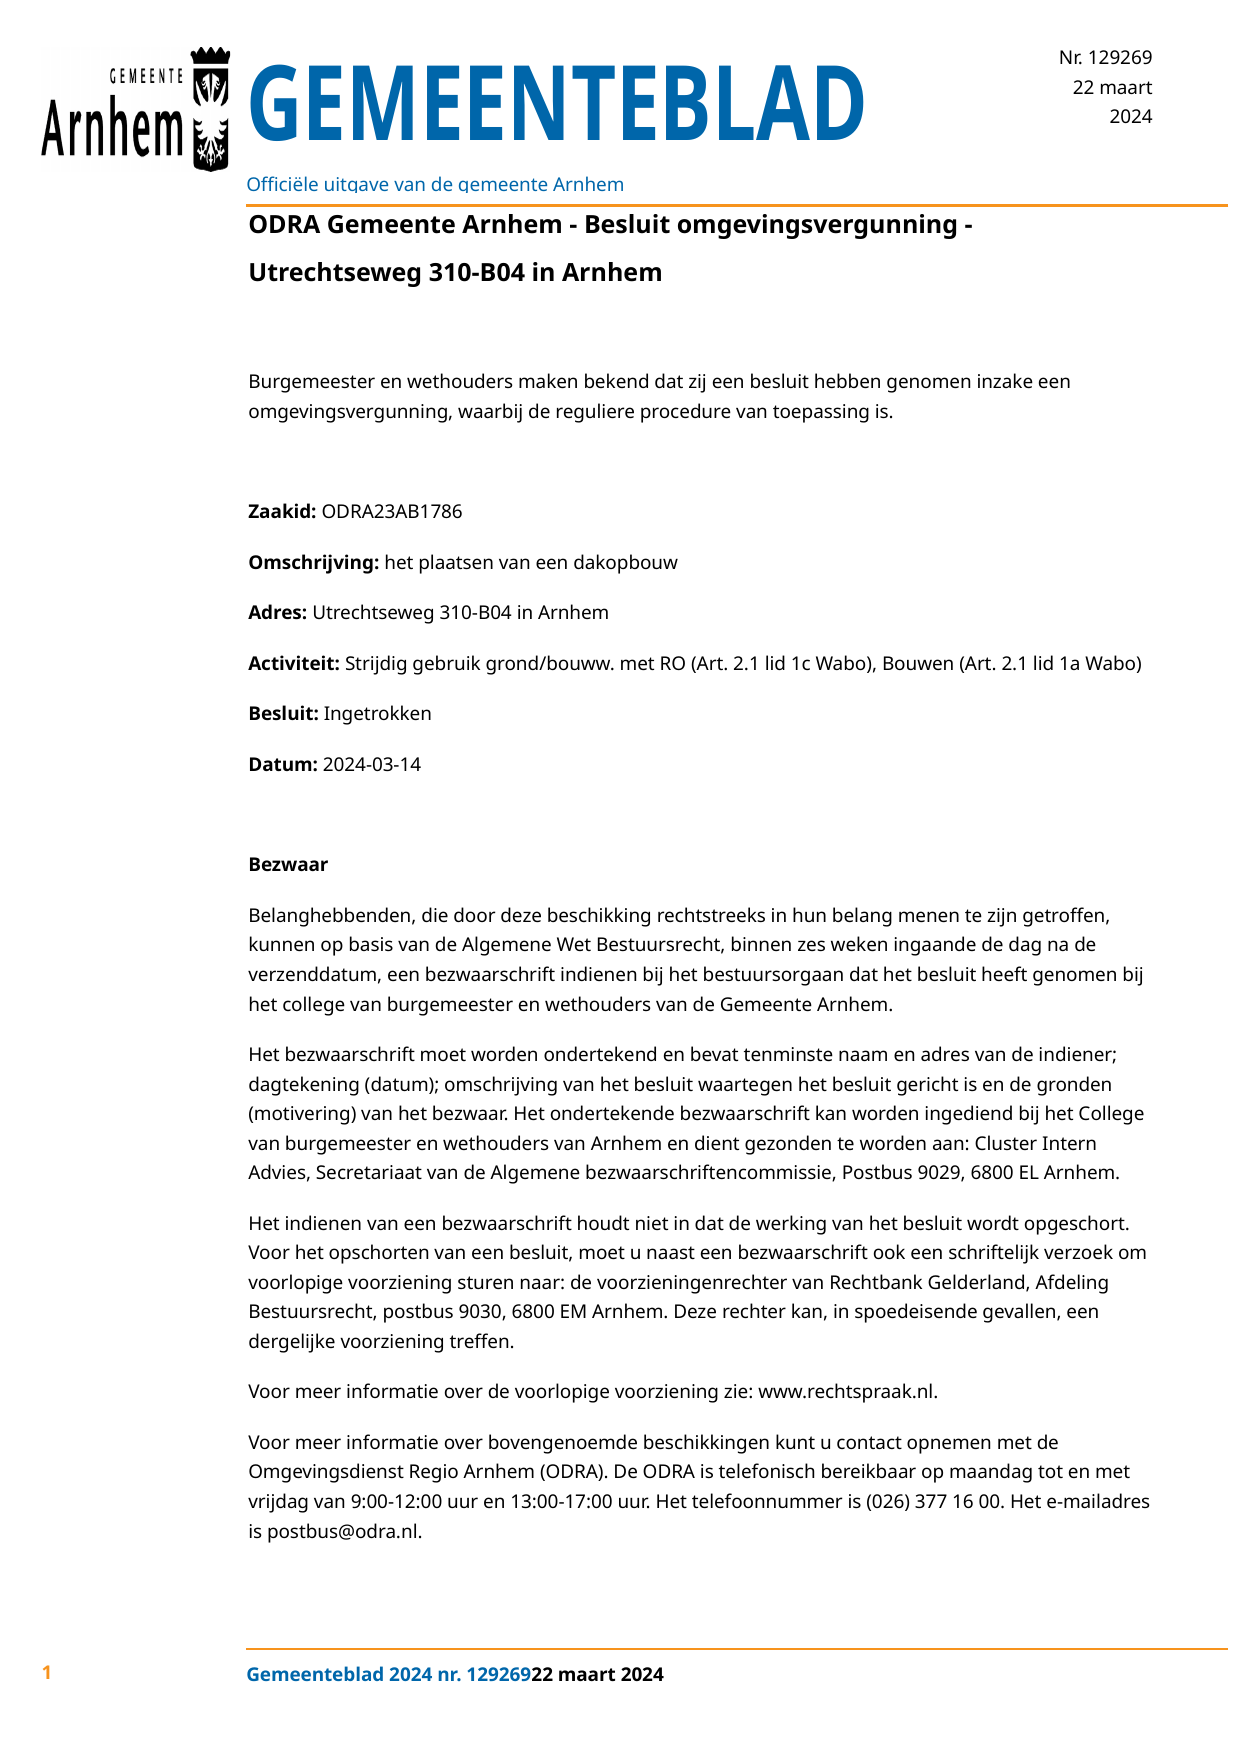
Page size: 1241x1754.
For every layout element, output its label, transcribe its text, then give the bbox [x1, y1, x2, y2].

text Voor meer informatie over bovengenoemde beschikkingen kunt u contact opnemen met de Omgevingsdienst Regio Arnhem (ODRA). De ODRA is telefonisch bereikbaar op maandag tot en met vrijdag van 9:00-12:00 uur en 13:00-17:00 uur. Het telefoonnummer is (026) 377 16 00. Het e-mailadres is postbus@odra.nl. [248, 1429, 1152, 1544]
text Burgemeester en wethouders maken bekend dat zij een besluit hebben genomen inzake een omgevingsvergunning, waarbij de reguliere procedure van toepassing is. [248, 368, 1152, 424]
text Omschrijving: het plaatsen van een dakopbouw [248, 549, 1152, 575]
text Belanghebbenden, die door deze beschikking rechtstreeks in hun belang menen te zijn getroffen, kunnen op basis van de Algemene Wet Bestuursrecht, binnen zes weken ingaande de dag na de verzenddatum, een bezwaarschrift indienen bij het bestuursorgaan dat het besluit heeft genomen bij het college van burgemeester en wethouders van de Gemeente Arnhem. [248, 902, 1152, 1017]
text Het bezwaarschrift moet worden ondertekend en bevat tenminste naam en adres van de indiener; dagtekening (datum); omschrijving van het besluit waartegen het besluit gericht is en de gronden (motivering) van het bezwaar. Het ondertekende bezwaarschrift kan worden ingediend bij het College van burgemeester en wethouders van Arnhem en dient gezonden te worden aan: Cluster Intern Advies, Secretariaat van de Algemene bezwaarschriftencommissie, Postbus 9029, 6800 EL Arnhem. [248, 1041, 1152, 1185]
text ODRA Gemeente Arnhem - Besluit omgevingsvergunning - Utrechtseweg 310-B04 in Arnhem [248, 207, 1152, 288]
text Bezwaar [248, 852, 1152, 877]
text Het indienen van een bezwaarschrift houdt niet in dat de werking van het besluit wordt opgeschort. Voor het opschorten van een besluit, moet u naast een bezwaarschrift ook een schriftelijk verzoek om voorlopige voorziening sturen naar: de voorzieningenrechter van Rechtbank Gelderland, Afdeling Bestuursrecht, postbus 9030, 6800 EM Arnhem. Deze rechter kan, in spoedeisende gevallen, een dergelijke voorziening treffen. [248, 1210, 1152, 1354]
text Datum: 2024-03-14 [248, 751, 1152, 777]
text Adres: Utrechtseweg 310-B04 in Arnhem [248, 599, 1152, 625]
picture [41, 47, 231, 172]
text Besluit: Ingetrokken [248, 700, 1152, 726]
text Voor meer informatie over de voorlopige voorziening zie: www.rechtspraak.nl. [248, 1379, 1152, 1404]
text Activiteit: Strijdig gebruik grond/bouww. met RO (Art. 2.1 lid 1c Wabo), Bouwen (Art. 2.1 lid 1a Wabo) [248, 650, 1152, 676]
text Zaakid: ODRA23AB1786 [248, 499, 1152, 524]
